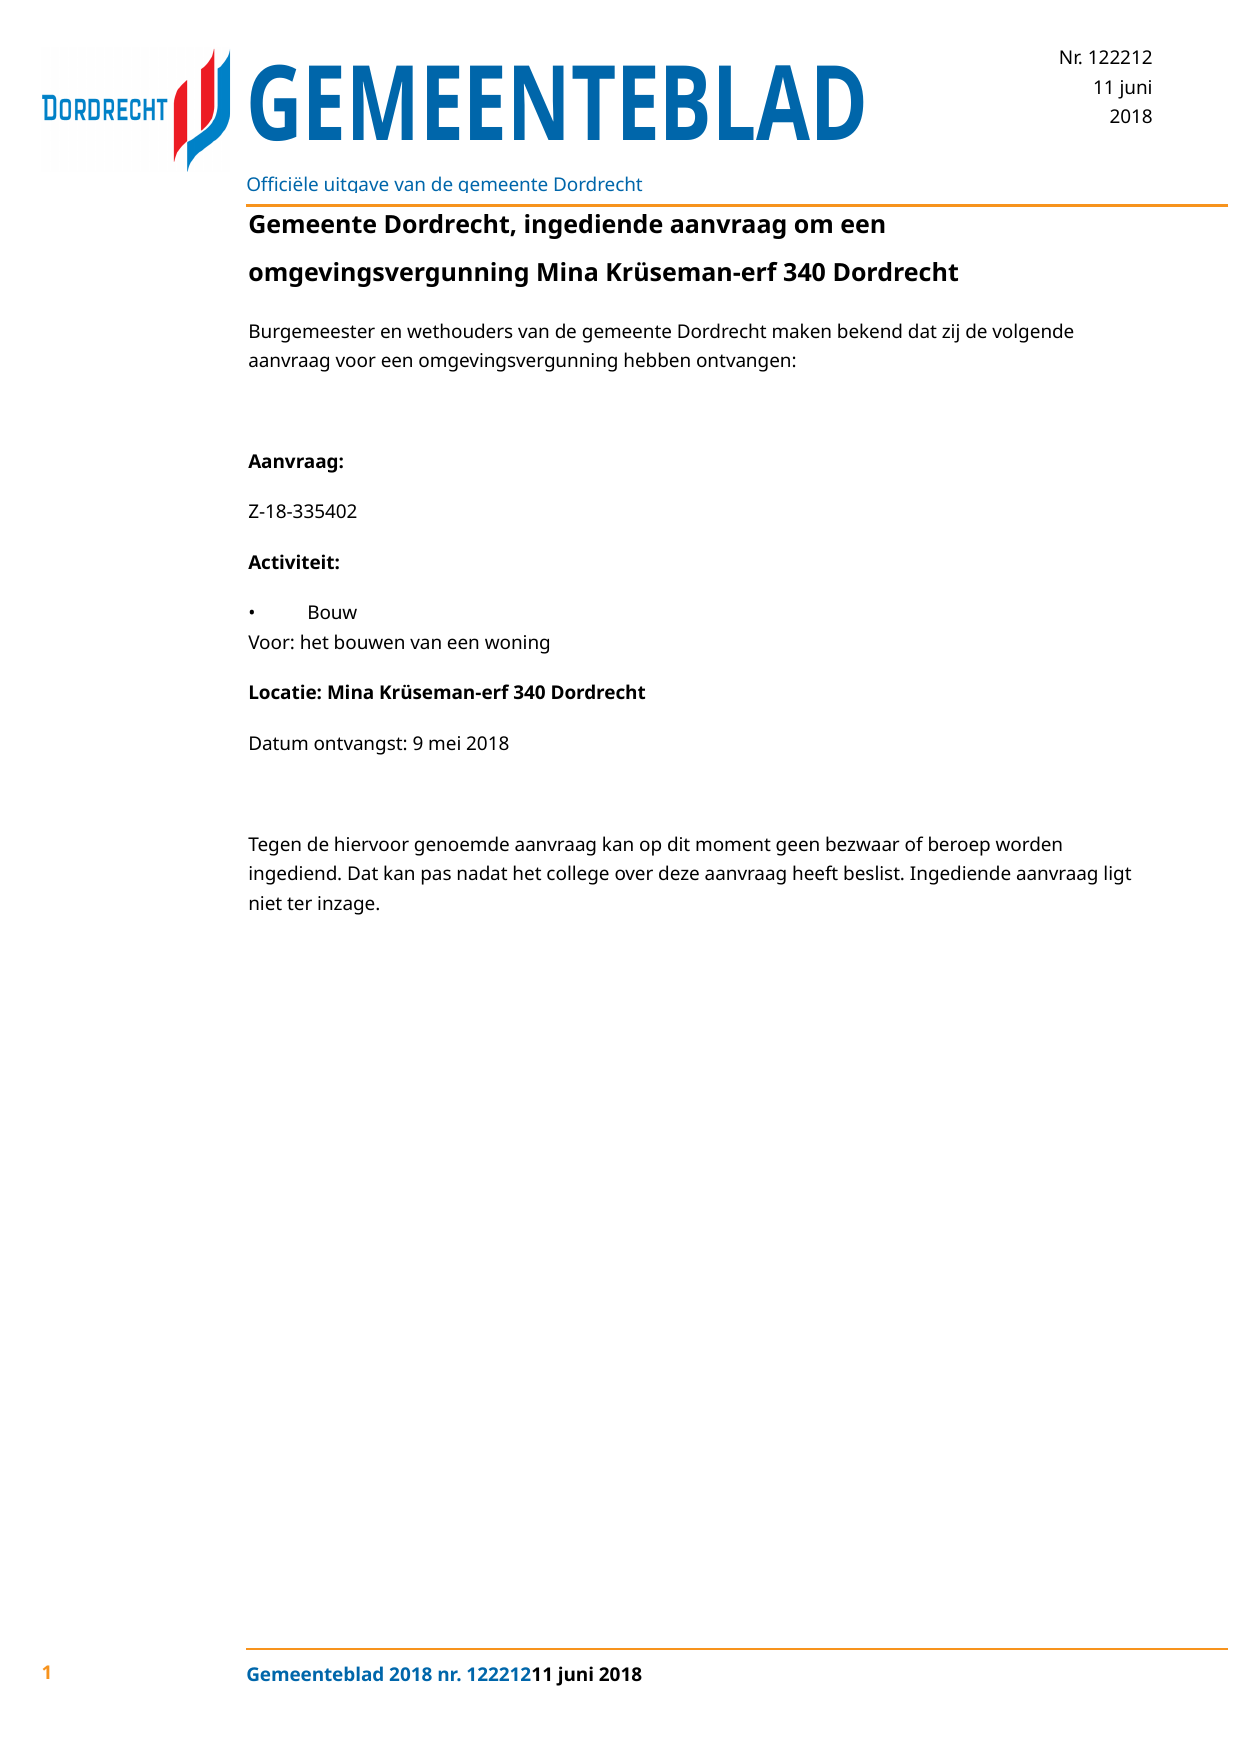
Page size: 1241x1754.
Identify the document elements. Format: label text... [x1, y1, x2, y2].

text Tegen de hiervoor genoemde aanvraag kan op dit moment geen bezwaar of beroep worden ingediend. Dat kan pas nadat het college over deze aanvraag heeft beslist. Ingediende aanvraag ligt niet ter inzage. [248, 831, 1152, 916]
picture [41, 47, 231, 172]
text Gemeente Dordrecht, ingediende aanvraag om een omgevingsvergunning Mina Krüseman-erf 340 Dordrecht [248, 207, 1152, 288]
text Voor: het bouwen van een woning [248, 629, 1152, 655]
text Burgemeester en wethouders van de gemeente Dordrecht maken bekend dat zij de volgende aanvraag voor een omgevingsvergunning hebben ontvangen: [248, 318, 1152, 373]
list Bouw [248, 599, 1152, 625]
text Datum ontvangst: 9 mei 2018 [248, 730, 1152, 756]
text Aanvraag: [248, 448, 1152, 474]
text Locatie: Mina Krüseman-erf 340 Dordrecht [248, 679, 1152, 705]
text Activiteit: [248, 549, 1152, 575]
text Z-18-335402 [248, 499, 1152, 524]
